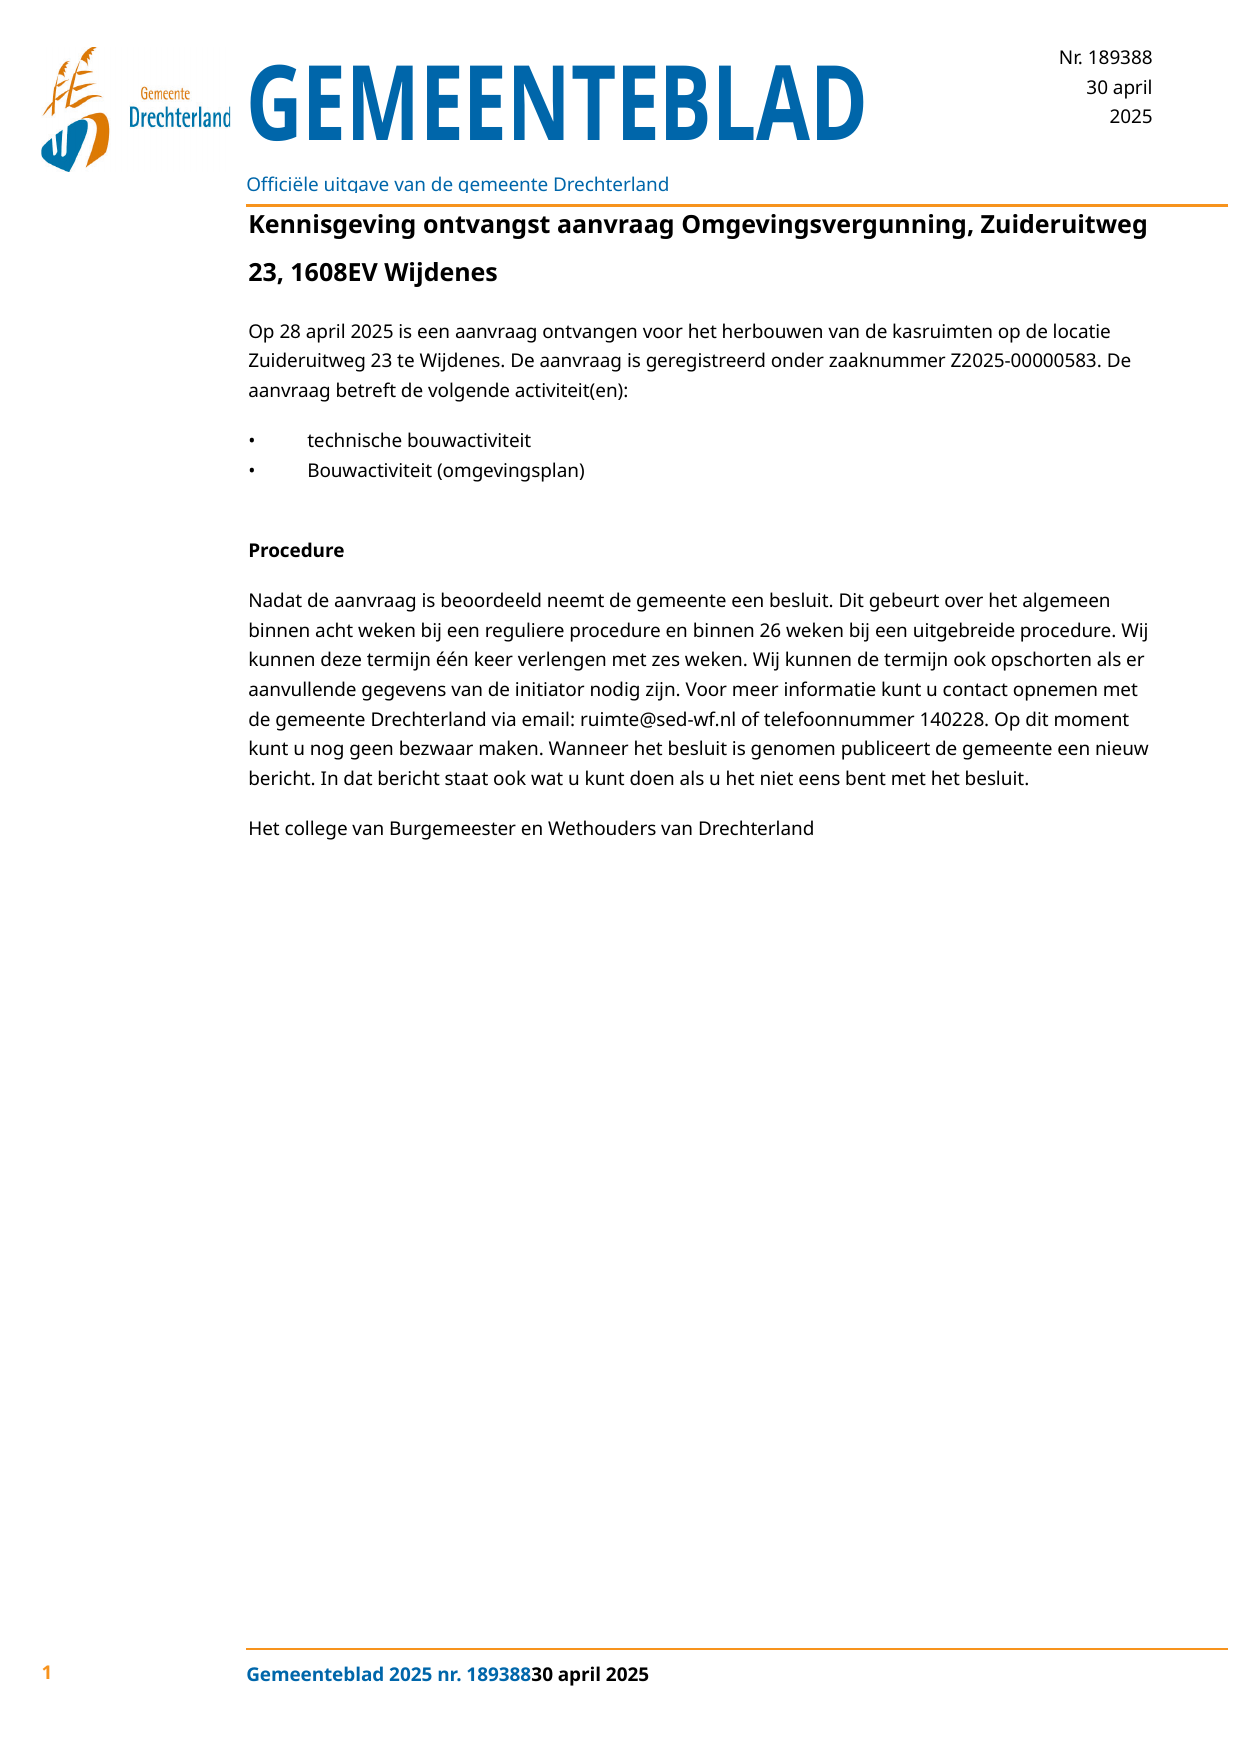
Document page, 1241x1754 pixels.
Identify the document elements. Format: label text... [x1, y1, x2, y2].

text Het college van Burgemeester en Wethouders van Drechterland [248, 815, 1152, 841]
text Nadat de aanvraag is beoordeeld neemt de gemeente een besluit. Dit gebeurt over het algemeen binnen acht weken bij een reguliere procedure en binnen 26 weken bij een uitgebreide procedure. Wij kunnen deze termijn één keer verlengen met zes weken. Wij kunnen de termijn ook opschorten als er aanvullende gegevens van de initiator nodig zijn. Voor meer informatie kunt u contact opnemen met de gemeente Drechterland via email: ruimte@sed-wf.nl of telefoonnummer 140228. Op dit moment kunt u nog geen bezwaar maken. Wanneer het besluit is genomen publiceert de gemeente een nieuw bericht. In dat bericht staat ook wat u kunt doen als u het niet eens bent met het besluit. [248, 587, 1152, 791]
list Bouwactiviteit (omgevingsplan) [248, 457, 1152, 483]
picture [41, 158, 64, 172]
text Procedure [248, 537, 1152, 563]
picture [226, 115, 231, 124]
text Kennisgeving ontvangst aanvraag Omgevingsvergunning, Zuideruitweg 23, 1608EV Wijdenes [248, 207, 1152, 288]
picture [41, 47, 231, 172]
list technische bouwactiviteit [248, 427, 1152, 453]
text Op 28 april 2025 is een aanvraag ontvangen voor het herbouwen van de kasruimten op de locatie Zuideruitweg 23 te Wijdenes. De aanvraag is geregistreerd onder zaaknummer Z2025-00000583. De aanvraag betreft de volgende activiteit(en): [248, 318, 1152, 403]
